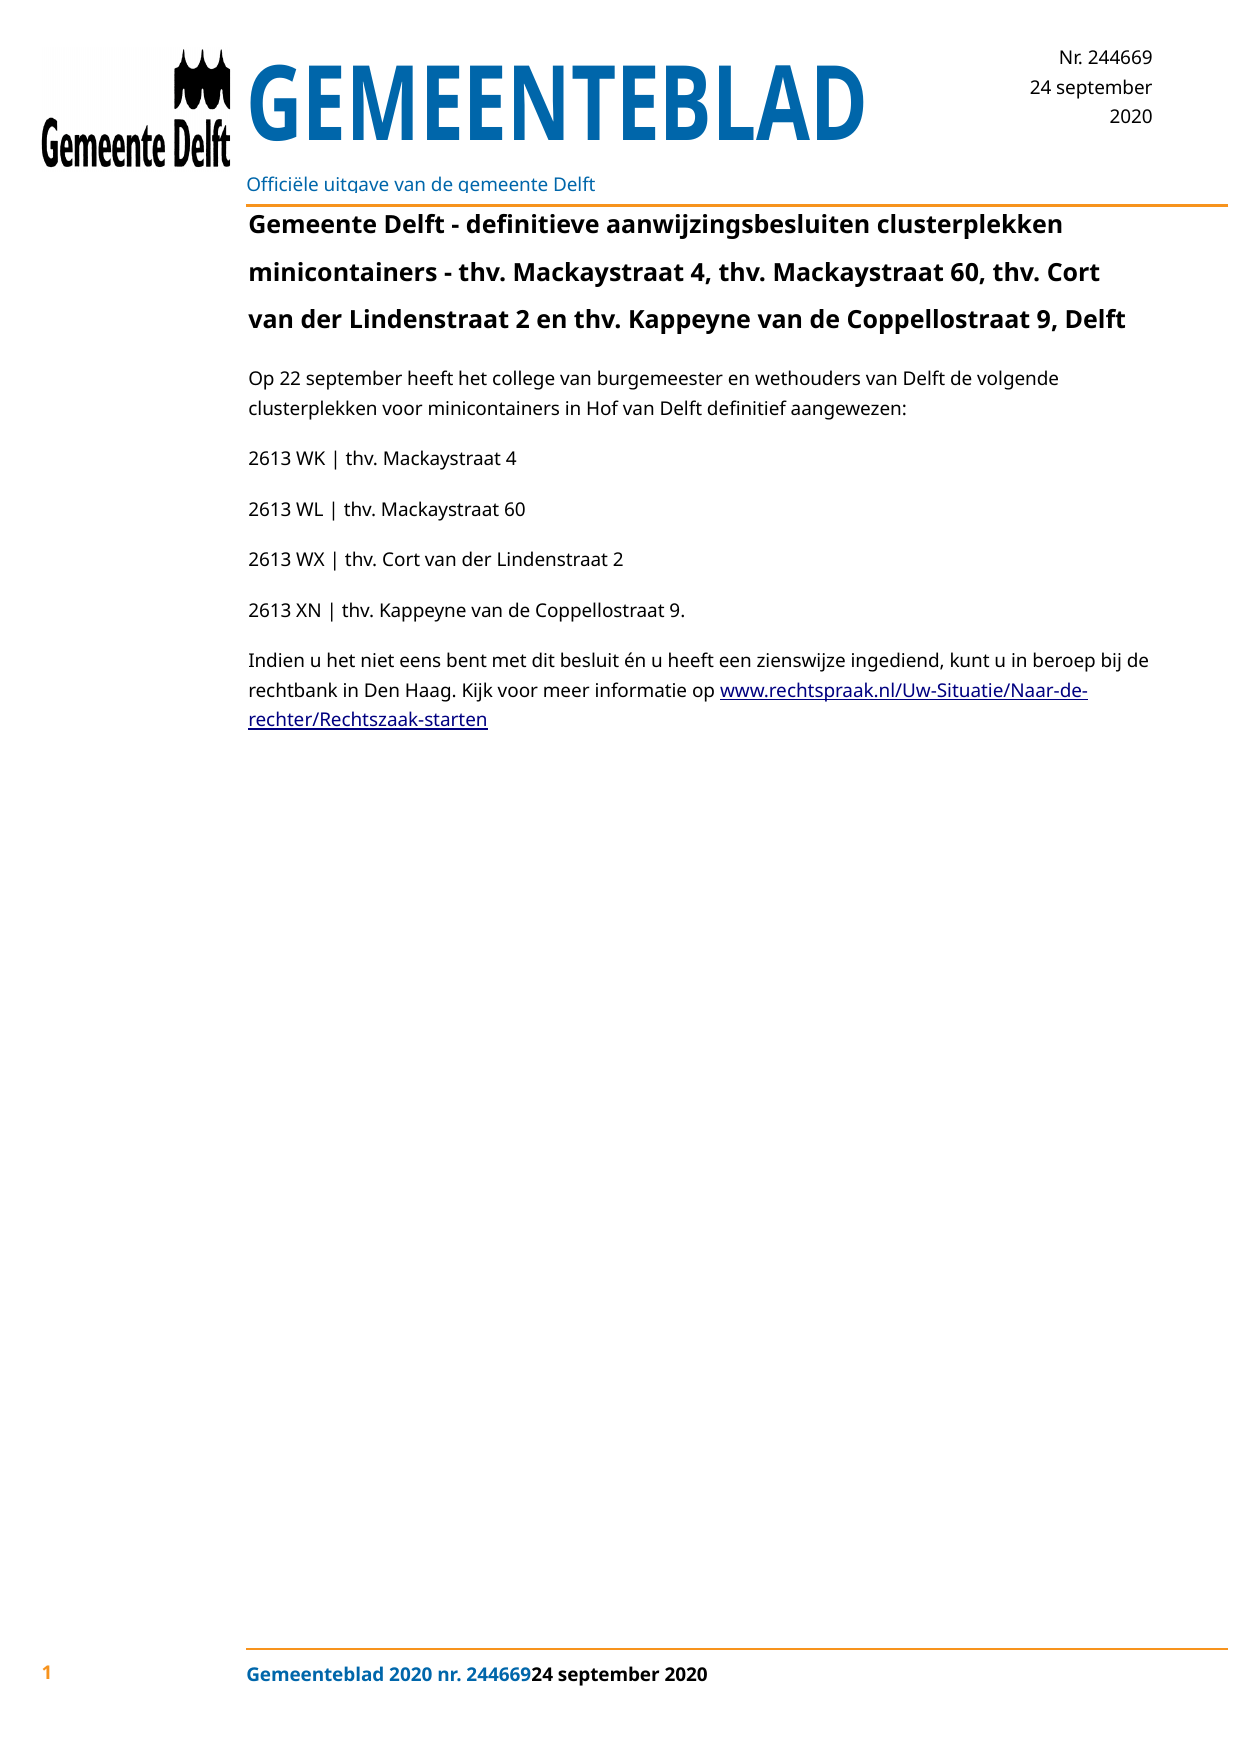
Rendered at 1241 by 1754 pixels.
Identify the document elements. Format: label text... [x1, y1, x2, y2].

text 2613 WK | thv. Mackaystraat 4 [248, 446, 1152, 471]
text 2613 WX | thv. Cort van der Lindenstraat 2 [248, 546, 1152, 572]
text Gemeente Delft - definitieve aanwijzingsbesluiten clusterplekken minicontainers - thv. Mackaystraat 4, thv. Mackaystraat 60, thv. Cort van der Lindenstraat 2 en thv. Kappeyne van de Coppellostraat 9, Delft [248, 207, 1152, 336]
picture [41, 47, 231, 172]
text Indien u het niet eens bent met dit besluit én u heeft een zienswijze ingediend, kunt u in beroep bij de rechtbank in Den Haag. Kijk voor meer informatie op www.rechtspraak.nl/Uw-Situatie/Naar-de-rechter/Rechtszaak-starten [248, 647, 1152, 732]
text 2613 XN | thv. Kappeyne van de Coppellostraat 9. [248, 597, 1152, 622]
text Op 22 september heeft het college van burgemeester en wethouders van Delft de volgende clusterplekken voor minicontainers in Hof van Delft definitief aangewezen: [248, 366, 1152, 421]
text 2613 WL | thv. Mackaystraat 60 [248, 496, 1152, 522]
